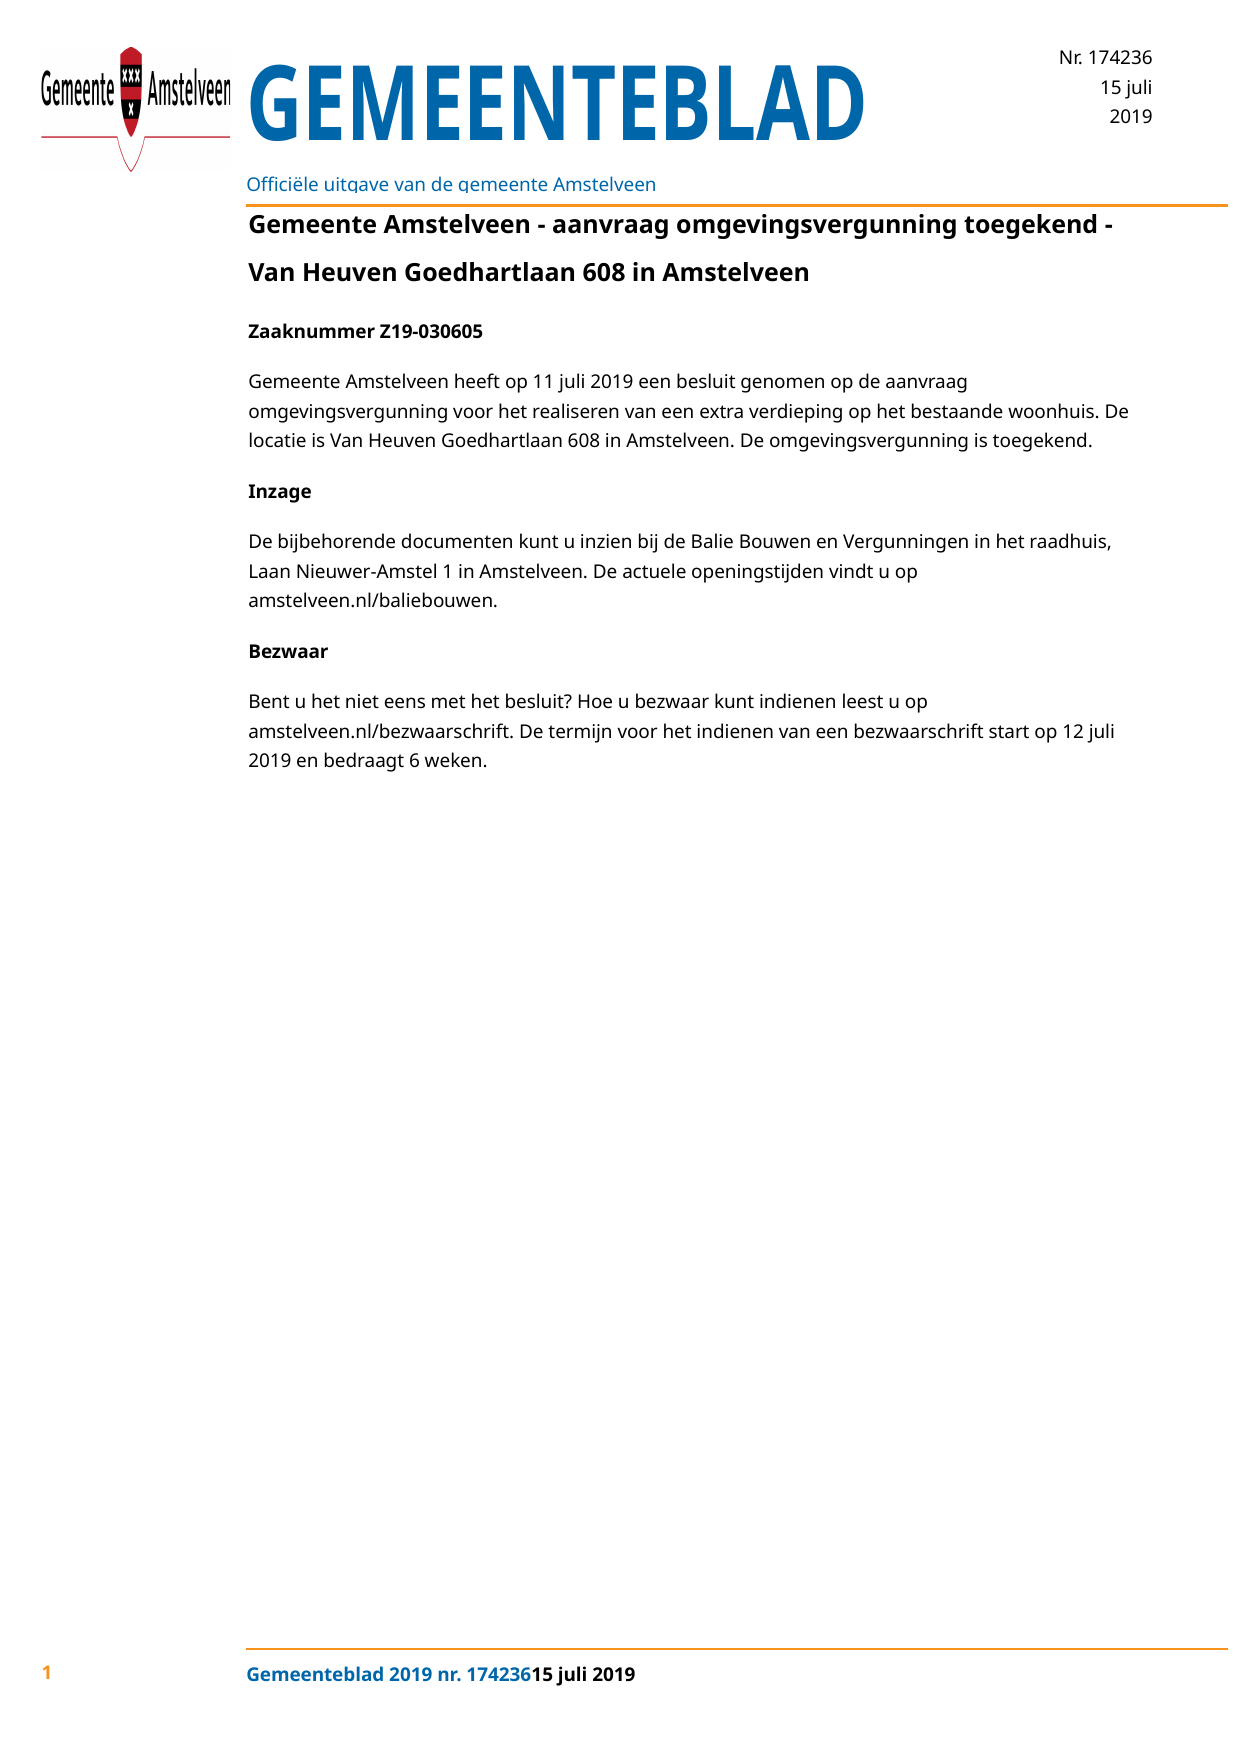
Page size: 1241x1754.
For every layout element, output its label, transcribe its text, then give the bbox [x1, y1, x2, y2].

text Zaaknummer Z19-030605 [248, 318, 1152, 344]
text Gemeente Amstelveen heeft op 11 juli 2019 een besluit genomen op de aanvraag omgevingsvergunning voor het realiseren van een extra verdieping op het bestaande woonhuis. De locatie is Van Heuven Goedhartlaan 608 in Amstelveen. De omgevingsvergunning is toegekend. [248, 368, 1152, 453]
text De bijbehorende documenten kunt u inzien bij de Balie Bouwen en Vergunningen in het raadhuis, Laan Nieuwer-Amstel 1 in Amstelveen. De actuele openingstijden vindt u op amstelveen.nl/baliebouwen. [248, 528, 1152, 613]
text Gemeente Amstelveen - aanvraag omgevingsvergunning toegekend - Van Heuven Goedhartlaan 608 in Amstelveen [248, 207, 1152, 288]
text Bezwaar [248, 638, 1152, 664]
picture [41, 47, 231, 172]
text Bent u het niet eens met het besluit? Hoe u bezwaar kunt indienen leest u op amstelveen.nl/bezwaarschrift. De termijn voor het indienen van een bezwaarschrift start op 12 juli 2019 en bedraagt 6 weken. [248, 688, 1152, 773]
text Inzage [248, 478, 1152, 504]
